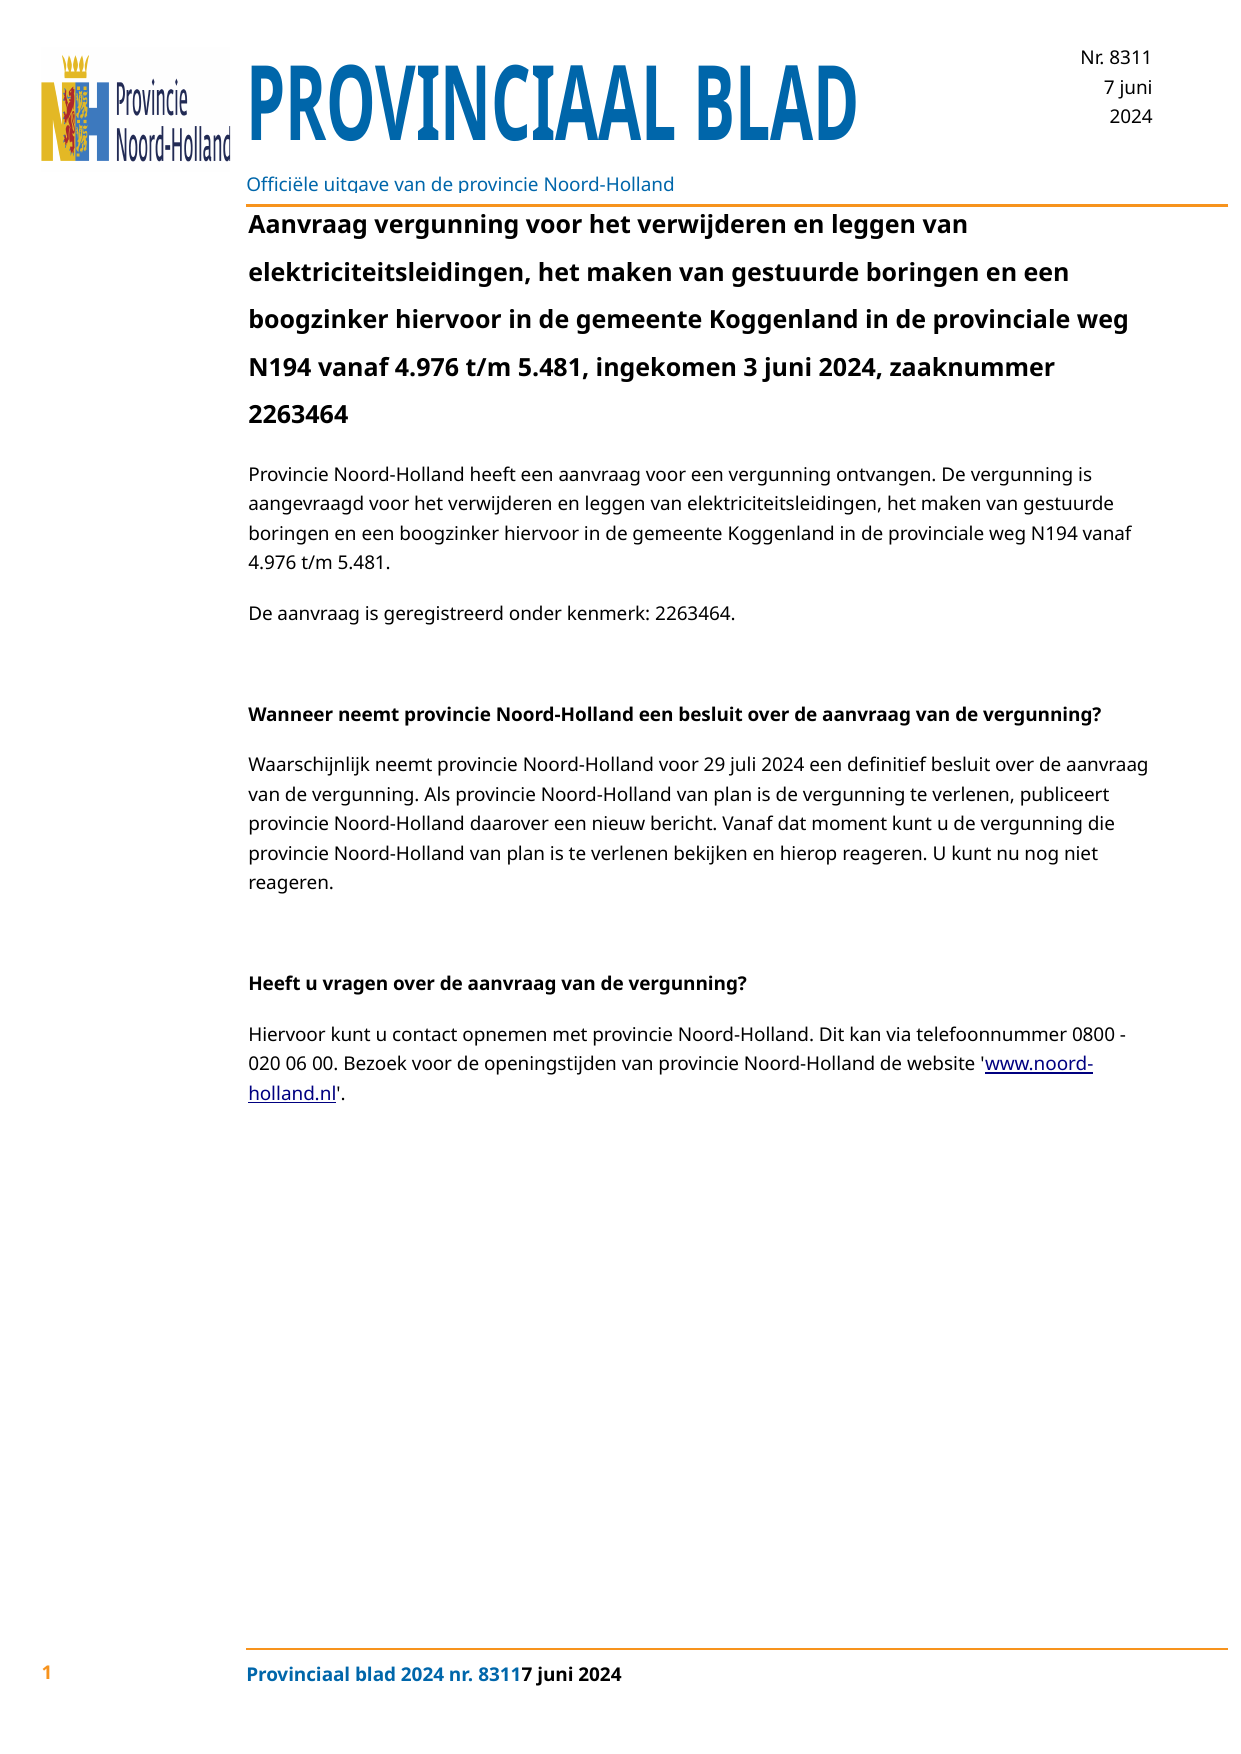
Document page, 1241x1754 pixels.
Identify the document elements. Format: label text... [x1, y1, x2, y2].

text Waarschijnlijk neemt provincie Noord-Holland voor 29 juli 2024 een definitief besluit over de aanvraag van de vergunning. Als provincie Noord-Holland van plan is de vergunning te verlenen, publiceert provincie Noord-Holland daarover een nieuw bericht. Vanaf dat moment kunt u de vergunning die provincie Noord-Holland van plan is te verlenen bekijken en hierop reageren. U kunt nu nog niet reageren. [248, 751, 1152, 895]
text Hiervoor kunt u contact opnemen met provincie Noord-Holland. Dit kan via telefoonnummer 0800 - 020 06 00. Bezoek voor de openingstijden van provincie Noord-Holland de website 'www.noord-holland.nl'. [248, 1021, 1152, 1106]
text De aanvraag is geregistreerd onder kenmerk: 2263464. [248, 600, 1152, 626]
text Provincie Noord-Holland heeft een aanvraag voor een vergunning ontvangen. De vergunning is aangevraagd voor het verwijderen en leggen van elektriciteitsleidingen, het maken van gestuurde boringen en een boogzinker hiervoor in de gemeente Koggenland in de provinciale weg N194 vanaf 4.976 t/m 5.481. [248, 461, 1152, 575]
picture [41, 47, 231, 172]
text Wanneer neemt provincie Noord-Holland een besluit over de aanvraag van de vergunning? [248, 701, 1152, 726]
text Heeft u vragen over de aanvraag van de vergunning? [248, 970, 1152, 996]
text Aanvraag vergunning voor het verwijderen en leggen van elektriciteitsleidingen, het maken van gestuurde boringen en een boogzinker hiervoor in de gemeente Koggenland in de provinciale weg N194 vanaf 4.976 t/m 5.481, ingekomen 3 juni 2024, zaaknummer 2263464 [248, 207, 1152, 431]
